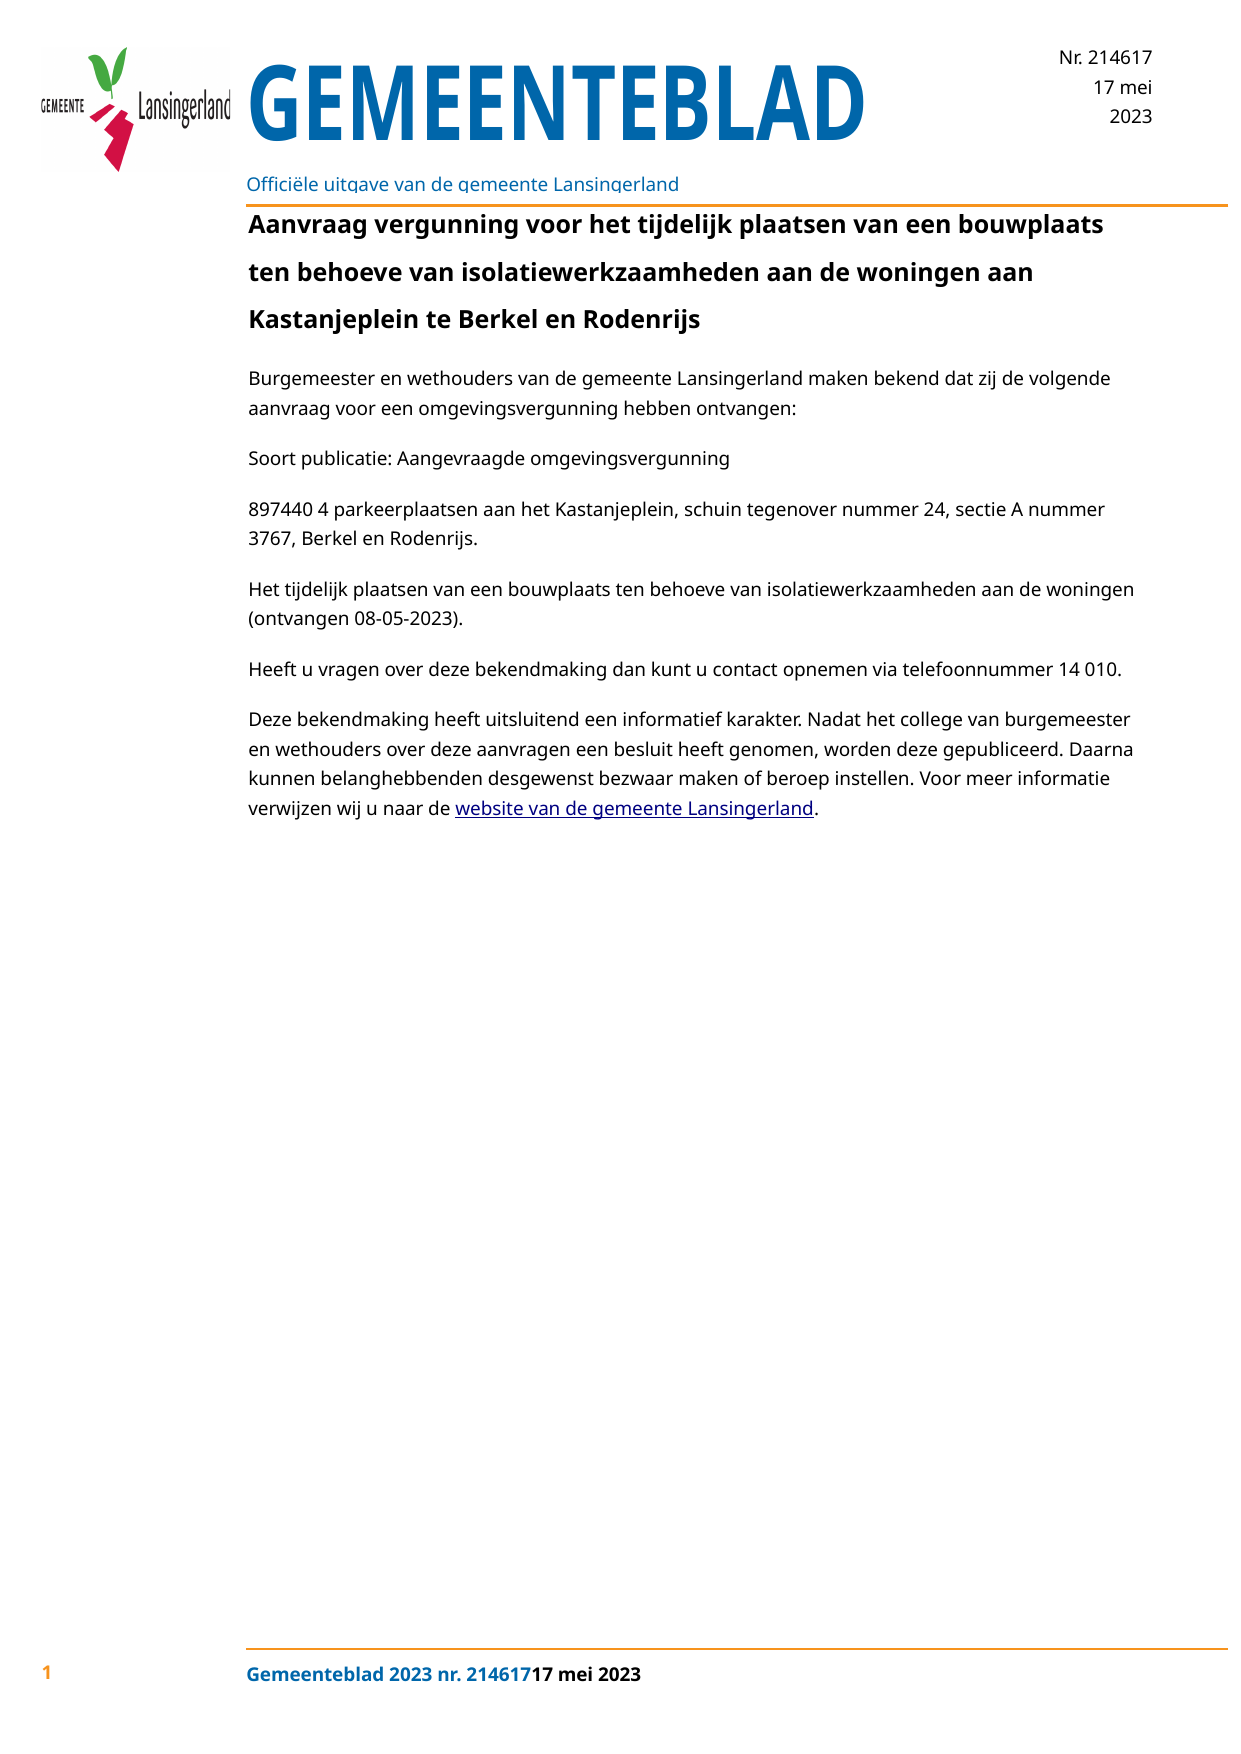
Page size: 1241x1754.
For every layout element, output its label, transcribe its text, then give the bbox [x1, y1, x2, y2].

text Het tijdelijk plaatsen van een bouwplaats ten behoeve van isolatiewerkzaamheden aan de woningen (ontvangen 08-05-2023). [248, 576, 1152, 631]
picture [41, 47, 231, 172]
text Soort publicatie: Aangevraagde omgevingsvergunning [248, 446, 1152, 471]
text Deze bekendmaking heeft uitsluitend een informatief karakter. Nadat het college van burgemeester en wethouders over deze aanvragen een besluit heeft genomen, worden deze gepubliceerd. Daarna kunnen belanghebbenden desgewenst bezwaar maken of beroep instellen. Voor meer informatie verwijzen wij u naar de website van de gemeente Lansingerland. [248, 706, 1152, 821]
text Heeft u vragen over deze bekendmaking dan kunt u contact opnemen via telefoonnummer 14 010. [248, 656, 1152, 682]
text Aanvraag vergunning voor het tijdelijk plaatsen van een bouwplaats ten behoeve van isolatiewerkzaamheden aan de woningen aan Kastanjeplein te Berkel en Rodenrijs [248, 207, 1152, 336]
text 897440 4 parkeerplaatsen aan het Kastanjeplein, schuin tegenover nummer 24, sectie A nummer 3767, Berkel en Rodenrijs. [248, 496, 1152, 551]
text Burgemeester en wethouders van de gemeente Lansingerland maken bekend dat zij de volgende aanvraag voor een omgevingsvergunning hebben ontvangen: [248, 366, 1152, 421]
